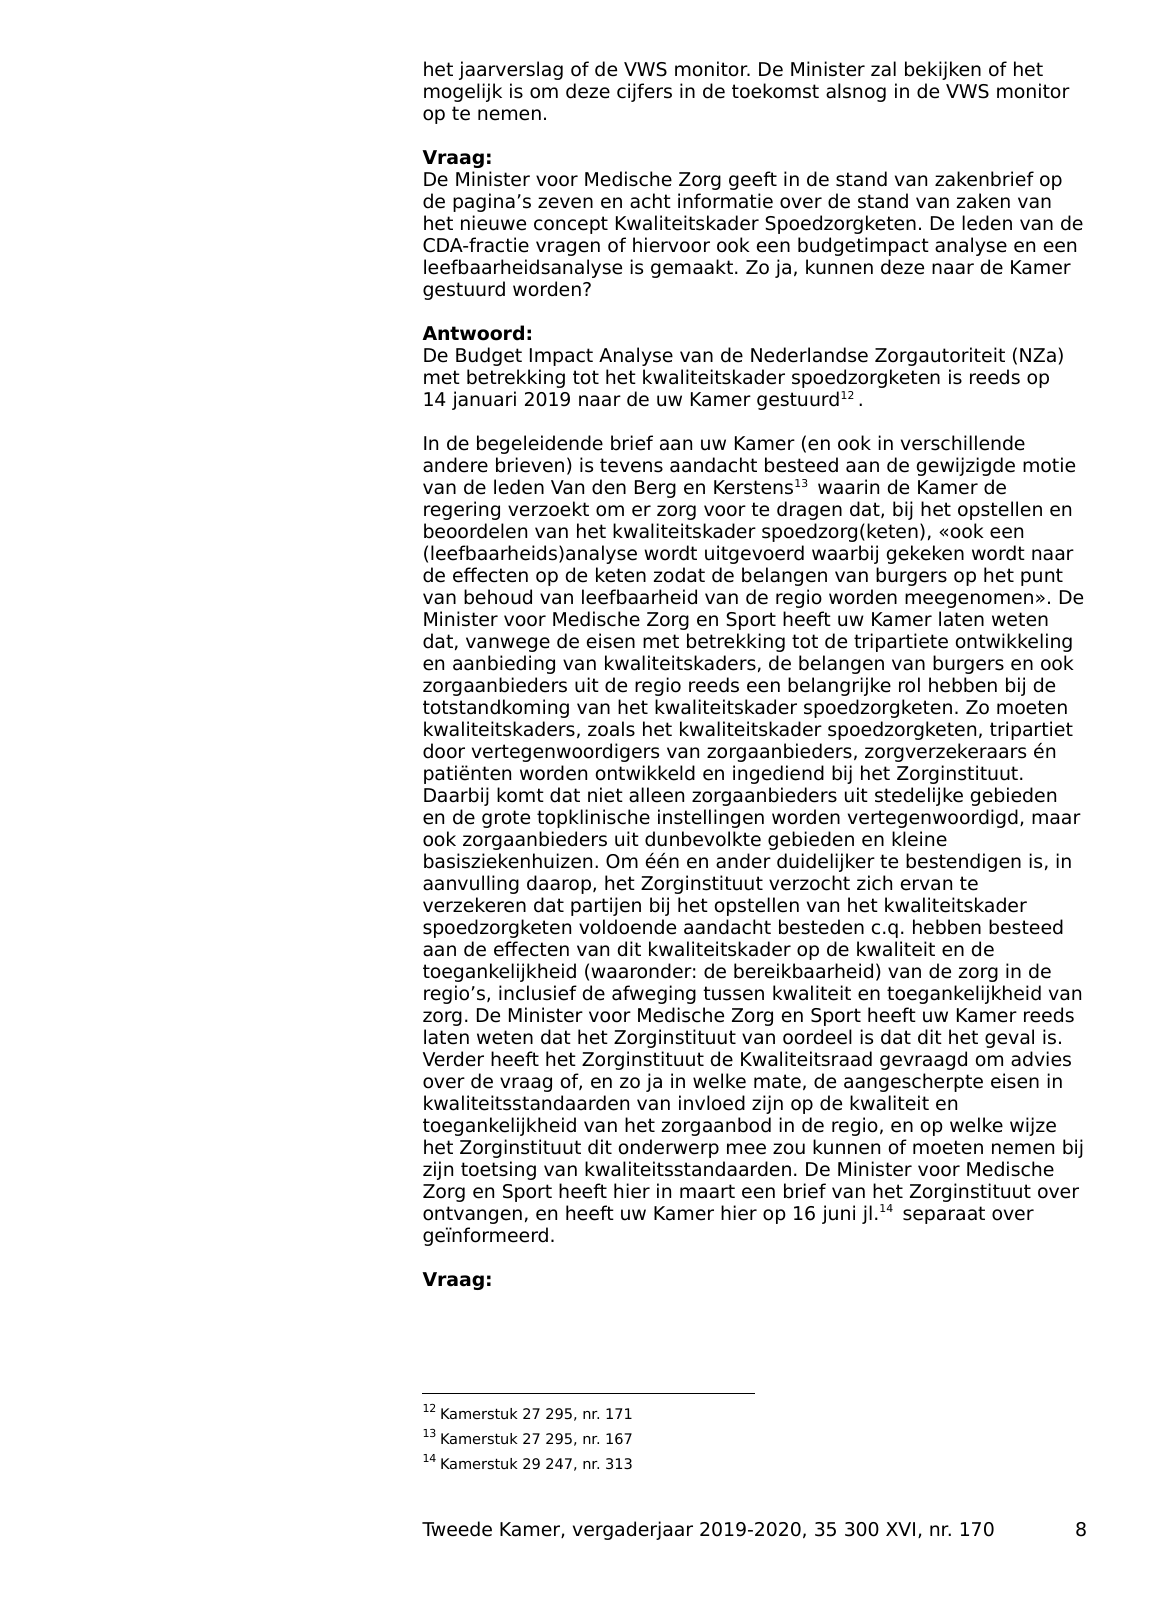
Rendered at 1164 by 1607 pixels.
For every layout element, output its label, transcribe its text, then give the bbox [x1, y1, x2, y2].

text Vraag: [422, 147, 1087, 169]
text Vraag: [422, 1269, 1087, 1291]
text het jaarverslag of de VWS monitor. De Minister zal bekijken of het mogelijk is om deze cijfers in de toekomst alsnog in de VWS monitor op te nemen. [422, 59, 1087, 125]
text Antwoord: [422, 323, 1087, 345]
text Kamerstuk 27 295, nr. 171 [422, 1402, 1087, 1424]
text Kamerstuk 29 247, nr. 313 [422, 1452, 1087, 1474]
text Kamerstuk 27 295, nr. 167 [422, 1427, 1087, 1449]
text In de begeleidende brief aan uw Kamer (en ook in verschillende andere brieven) is tevens aandacht besteed aan de gewijzigde motie van de leden Van den Berg en Kerstens waarin de Kamer de regering verzoekt om er zorg voor te dragen dat, bij het opstellen en beoordelen van het kwaliteitskader spoedzorg(keten), «ook een (leefbaarheids)analyse wordt uitgevoerd waarbij gekeken wordt naar de effecten op de keten zodat de belangen van burgers op het punt van behoud van leefbaarheid van de regio worden meegenomen». De Minister voor Medische Zorg en Sport heeft uw Kamer laten weten dat, vanwege de eisen met betrekking tot de tripartiete ontwikkeling en aanbieding van kwaliteitskaders, de belangen van burgers en ook zorgaanbieders uit de regio reeds een belangrijke rol hebben bij de totstandkoming van het kwaliteitskader spoedzorgketen. Zo moeten kwaliteitskaders, zoals het kwaliteitskader spoedzorgketen, tripartiet door vertegenwoordigers van zorgaanbieders, zorgverzekeraars én patiënten worden ontwikkeld en ingediend bij het Zorginstituut. Daarbij komt dat niet alleen zorgaanbieders uit stedelijke gebieden en de grote topklinische instellingen worden vertegenwoordigd, maar ook zorgaanbieders uit dunbevolkte gebieden en kleine basisziekenhuizen. Om één en ander duidelijker te bestendigen is, in aanvulling daarop, het Zorginstituut verzocht zich ervan te verzekeren dat partijen bij het opstellen van het kwaliteitskader spoedzorgketen voldoende aandacht besteden c.q. hebben besteed aan de effecten van dit kwaliteitskader op de kwaliteit en de toegankelijkheid (waaronder: de bereikbaarheid) van de zorg in de regio’s, inclusief de afweging tussen kwaliteit en toegankelijkheid van zorg. De Minister voor Medische Zorg en Sport heeft uw Kamer reeds laten weten dat het Zorginstituut van oordeel is dat dit het geval is. Verder heeft het Zorginstituut de Kwaliteitsraad gevraagd om advies over de vraag of, en zo ja in welke mate, de aangescherpte eisen in kwaliteitsstandaarden van invloed zijn op de kwaliteit en toegankelijkheid van het zorgaanbod in de regio, en op welke wijze het Zorginstituut dit onderwerp mee zou kunnen of moeten nemen bij zijn toetsing van kwaliteitsstandaarden. De Minister voor Medische Zorg en Sport heeft hier in maart een brief van het Zorginstituut over ontvangen, en heeft uw Kamer hier op 16 juni jl. separaat over geïnformeerd. [422, 433, 1087, 1247]
text De Minister voor Medische Zorg geeft in de stand van zakenbrief op de pagina’s zeven en acht informatie over de stand van zaken van het nieuwe concept Kwaliteitskader Spoedzorgketen. De leden van de CDA-fractie vragen of hiervoor ook een budgetimpact analyse en een leefbaarheidsanalyse is gemaakt. Zo ja, kunnen deze naar de Kamer gestuurd worden? [422, 169, 1087, 301]
text De Budget Impact Analyse van de Nederlandse Zorgautoriteit (NZa) met betrekking tot het kwaliteitskader spoedzorgketen is reeds op 14 januari 2019 naar de uw Kamer gestuurd. [422, 345, 1087, 411]
